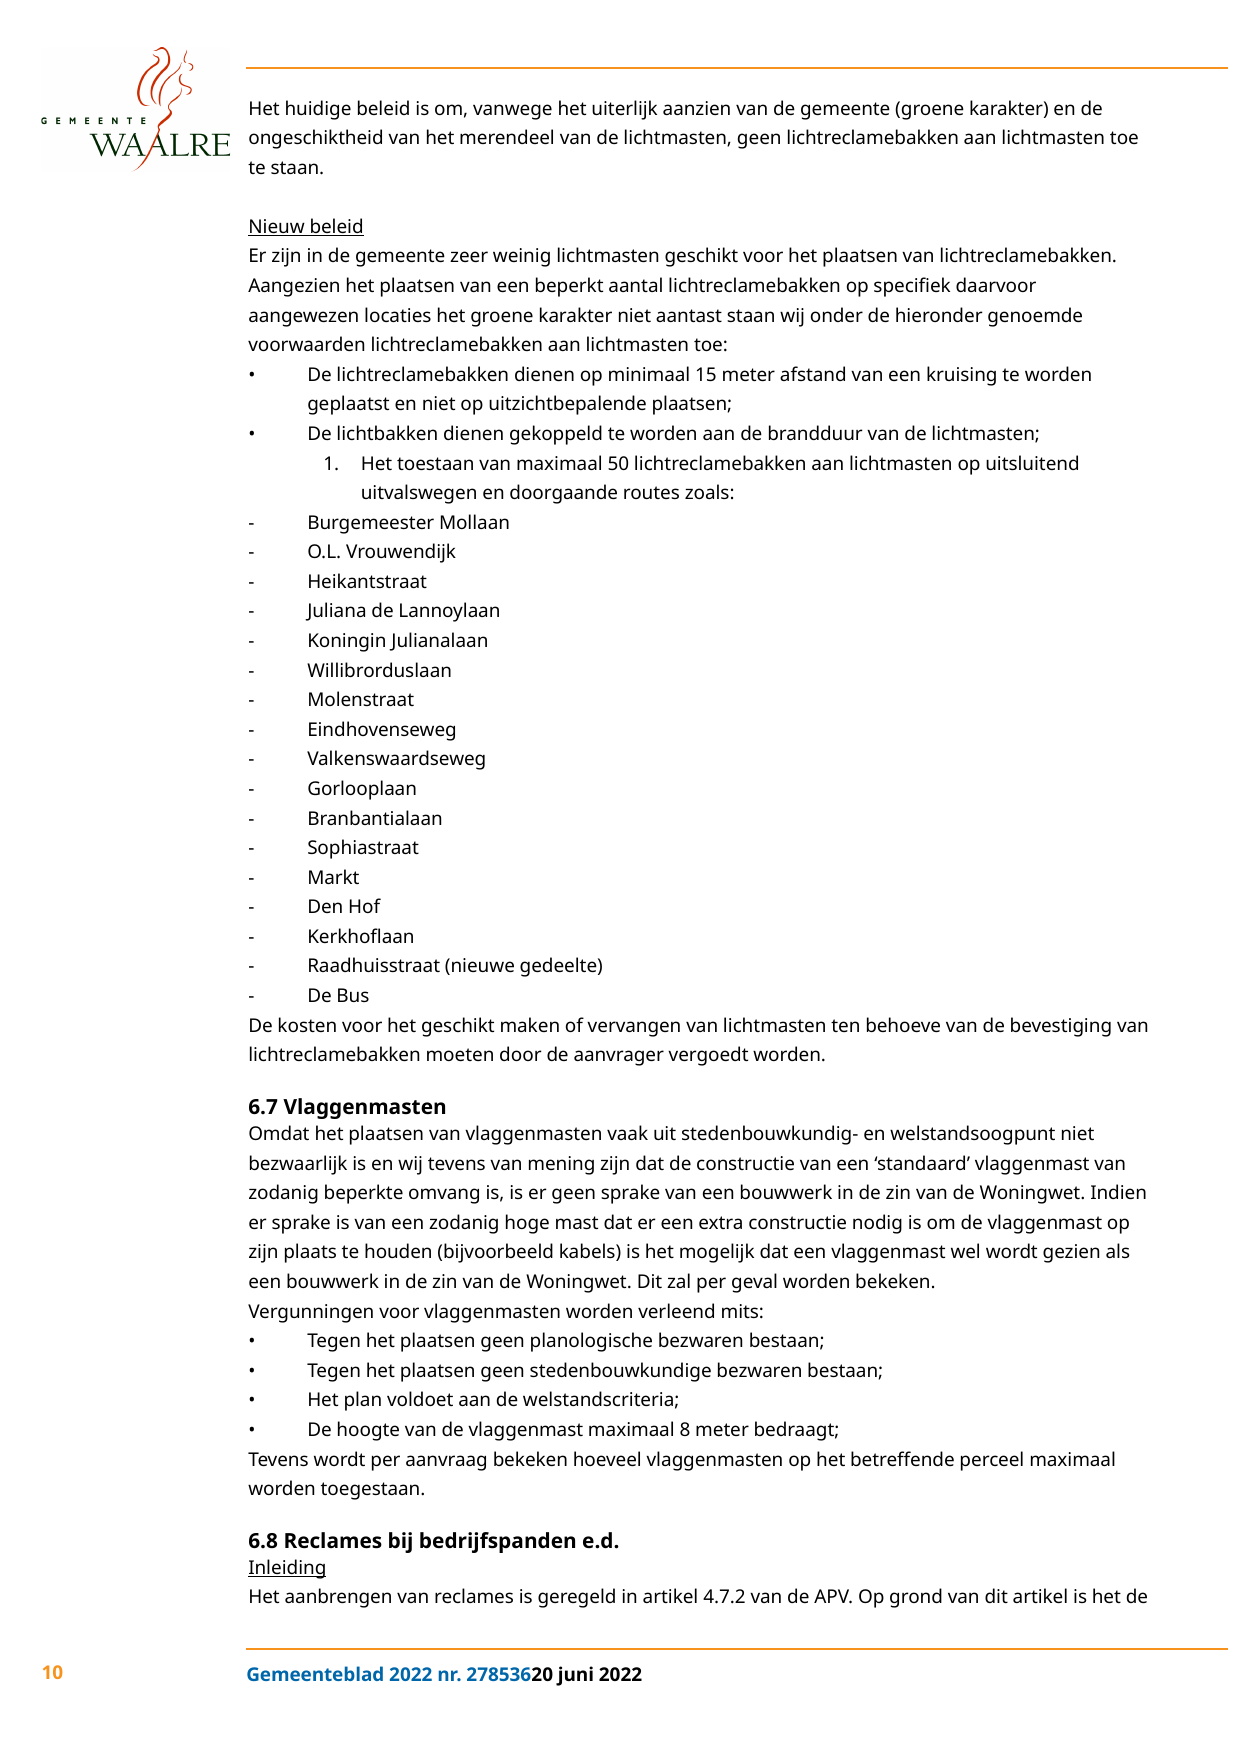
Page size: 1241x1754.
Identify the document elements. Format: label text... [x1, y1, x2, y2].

list Heikantstraat [248, 568, 1152, 594]
list Valkenswaardseweg [248, 746, 1152, 771]
list Branbantialaan [248, 805, 1152, 831]
list De lichtbakken dienen gekoppeld te worden aan de brandduur van de lichtmasten; [248, 420, 1152, 446]
text Er zijn in de gemeente zeer weinig lichtmasten geschikt voor het plaatsen van lichtreclamebakken. Aangezien het plaatsen van een beperkt aantal lichtreclamebakken op specifiek daarvoor aangewezen locaties het groene karakter niet aantast staan wij onder de hieronder genoemde voorwaarden lichtreclamebakken aan lichtmasten toe: [248, 243, 1152, 357]
list De lichtreclamebakken dienen op minimaal 15 meter afstand van een kruising te worden geplaatst en niet op uitzichtbepalende plaatsen; [248, 361, 1152, 416]
list Markt [248, 864, 1152, 890]
text Vergunningen voor vlaggenmasten worden verleend mits: [248, 1298, 1152, 1323]
text Omdat het plaatsen van vlaggenmasten vaak uit stedenbouwkundig- en welstandsoogpunt niet bezwaarlijk is en wij tevens van mening zijn dat de constructie van een ‘standaard’ vlaggenmast van zodanig beperkte omvang is, is er geen sprake van een bouwwerk in de zin van de Woningwet. Indien er sprake is van een zodanig hoge mast dat er een extra constructie nodig is om de vlaggenmast op zijn plaats te houden (bijvoorbeeld kabels) is het mogelijk dat een vlaggenmast wel wordt gezien als een bouwwerk in de zin van de Woningwet. Dit zal per geval worden bekeken. [248, 1120, 1152, 1294]
list Het toestaan van maximaal 50 lichtreclamebakken aan lichtmasten op uitsluitend uitvalswegen en doorgaande routes zoals: [323, 450, 1152, 505]
text Tevens wordt per aanvraag bekeken hoeveel vlaggenmasten op het betreffende perceel maximaal worden toegestaan. [248, 1446, 1152, 1501]
text Nieuw beleid [248, 213, 1152, 239]
list Den Hof [248, 893, 1152, 919]
list Willibrorduslaan [248, 657, 1152, 683]
list Tegen het plaatsen geen planologische bezwaren bestaan; [248, 1327, 1152, 1353]
list Raadhuisstraat (nieuwe gedeelte) [248, 953, 1152, 978]
list Koningin Julianalaan [248, 627, 1152, 653]
list Molenstraat [248, 686, 1152, 712]
picture [41, 47, 231, 172]
text Inleiding [248, 1554, 1152, 1580]
text 6.7 Vlaggenmasten [248, 1092, 1152, 1120]
list De hoogte van de vlaggenmast maximaal 8 meter bedraagt; [248, 1416, 1152, 1442]
list Eindhovenseweg [248, 716, 1152, 742]
list Tegen het plaatsen geen stedenbouwkundige bezwaren bestaan; [248, 1357, 1152, 1383]
list Het plan voldoet aan de welstandscriteria; [248, 1387, 1152, 1412]
list Gorlooplaan [248, 775, 1152, 801]
text 6.8 Reclames bij bedrijfspanden e.d. [248, 1526, 1152, 1554]
list De Bus [248, 982, 1152, 1008]
text De kosten voor het geschikt maken of vervangen van lichtmasten ten behoeve van de bevestiging van lichtreclamebakken moeten door de aanvrager vergoedt worden. [248, 1012, 1152, 1067]
text Het huidige beleid is om, vanwege het uiterlijk aanzien van de gemeente (groene karakter) en de ongeschiktheid van het merendeel van de lichtmasten, geen lichtreclamebakken aan lichtmasten toe te staan. [248, 95, 1152, 180]
list Juliana de Lannoylaan [248, 598, 1152, 623]
list Burgemeester Mollaan [248, 509, 1152, 535]
text Het aanbrengen van reclames is geregeld in artikel 4.7.2 van de APV. Op grond van dit artikel is het de [248, 1584, 1152, 1609]
list O.L. Vrouwendijk [248, 538, 1152, 564]
list Kerkhoflaan [248, 923, 1152, 949]
list Sophiastraat [248, 834, 1152, 860]
